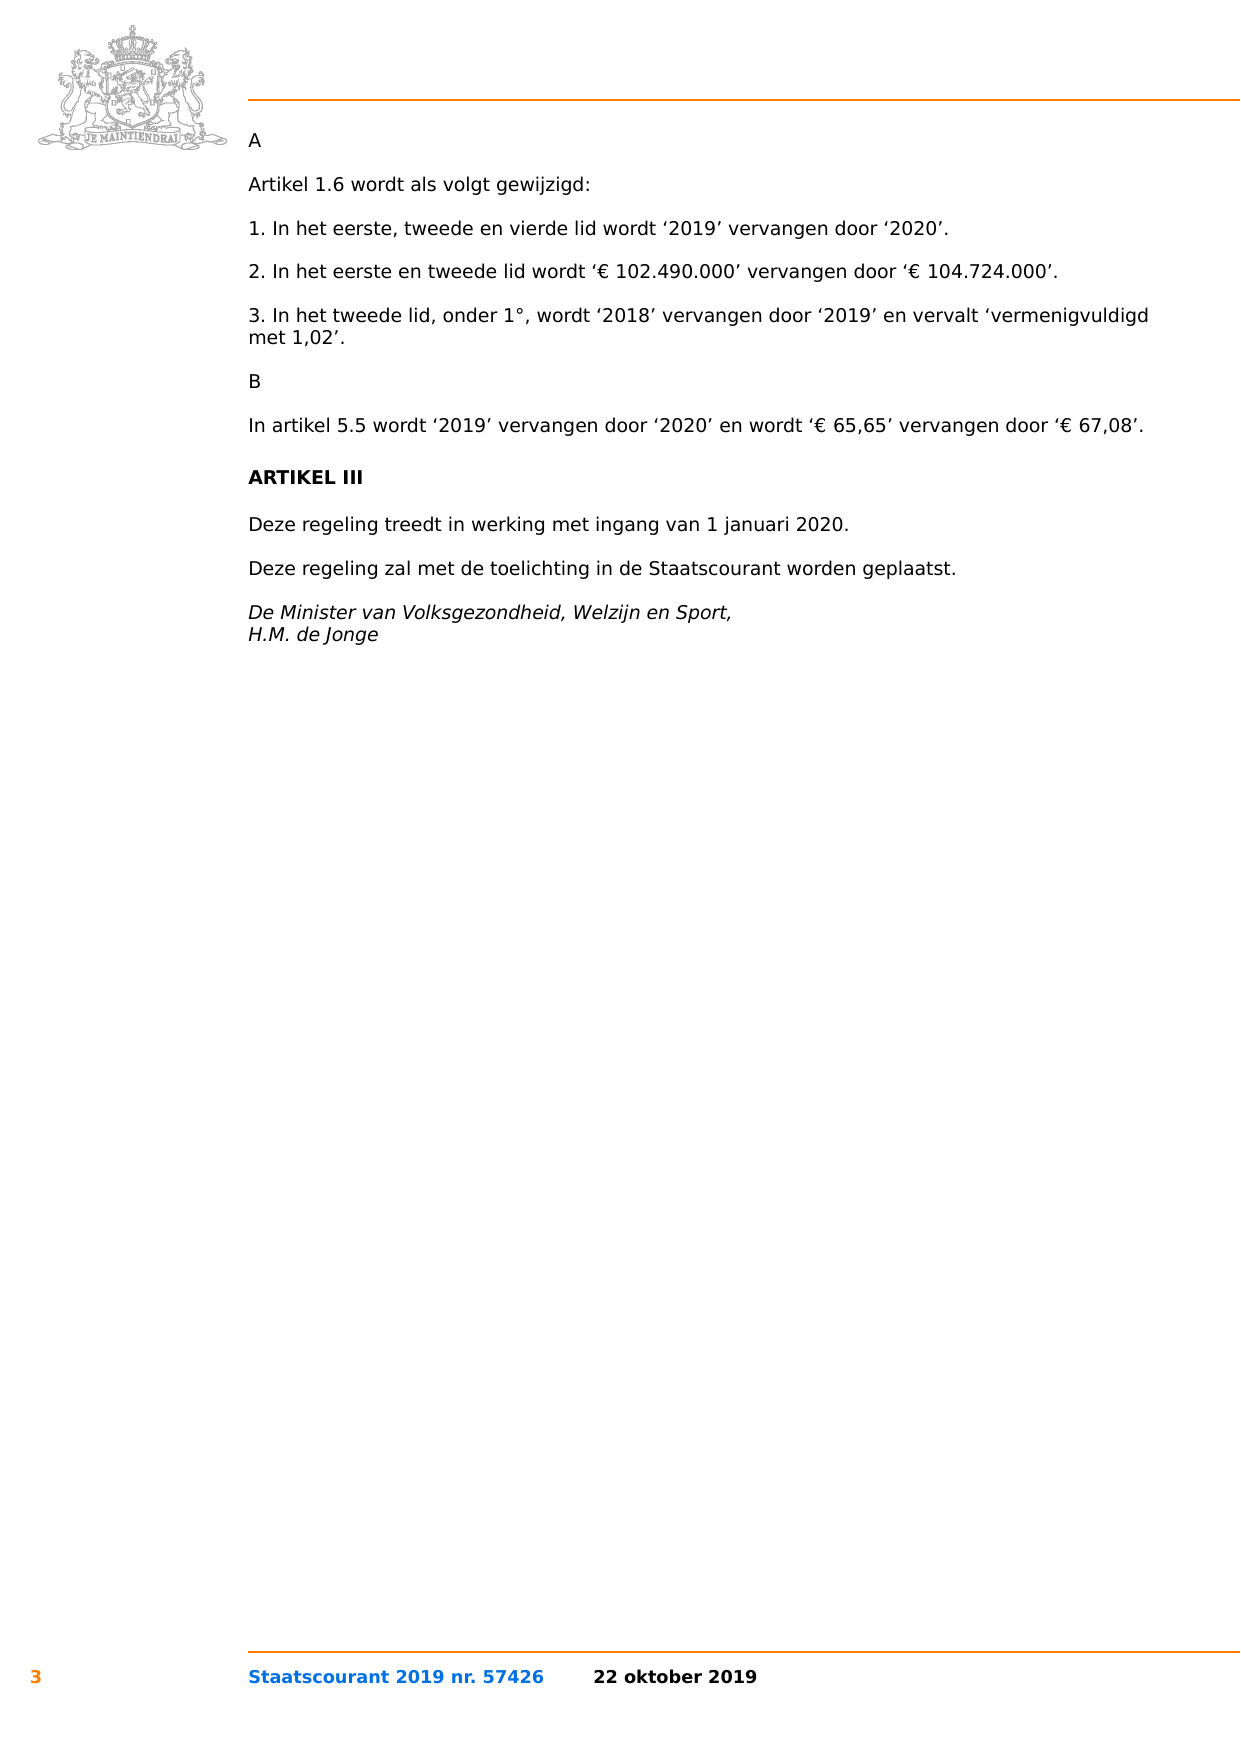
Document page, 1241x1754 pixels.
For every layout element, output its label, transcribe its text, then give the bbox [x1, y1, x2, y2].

subtitle ARTIKEL III [248, 467, 1163, 489]
picture [38, 25, 227, 150]
text Deze regeling treedt in werking met ingang van 1 januari 2020. [248, 514, 1163, 536]
text In artikel 5.5 wordt ‘2019’ vervangen door ‘2020’ en wordt ‘€ 65,65’ vervangen door ‘€ 67,08’. [248, 415, 1163, 437]
text 1. In het eerste, tweede en vierde lid wordt ‘2019’ vervangen door ‘2020’. [248, 218, 1163, 239]
text A [248, 130, 1163, 152]
text De Minister van Volksgezondheid, Welzijn en Sport, H.M. de Jonge [248, 602, 1163, 646]
text B [248, 371, 1163, 393]
text 3. In het tweede lid, onder 1°, wordt ‘2018’ vervangen door ‘2019’ en vervalt ‘vermenigvuldigd met 1,02’. [248, 305, 1163, 349]
text Deze regeling zal met de toelichting in de Staatscourant worden geplaatst. [248, 558, 1163, 580]
text Artikel 1.6 wordt als volgt gewijzigd: [248, 174, 1163, 196]
text 2. In het eerste en tweede lid wordt ‘€ 102.490.000’ vervangen door ‘€ 104.724.000’. [248, 261, 1163, 283]
